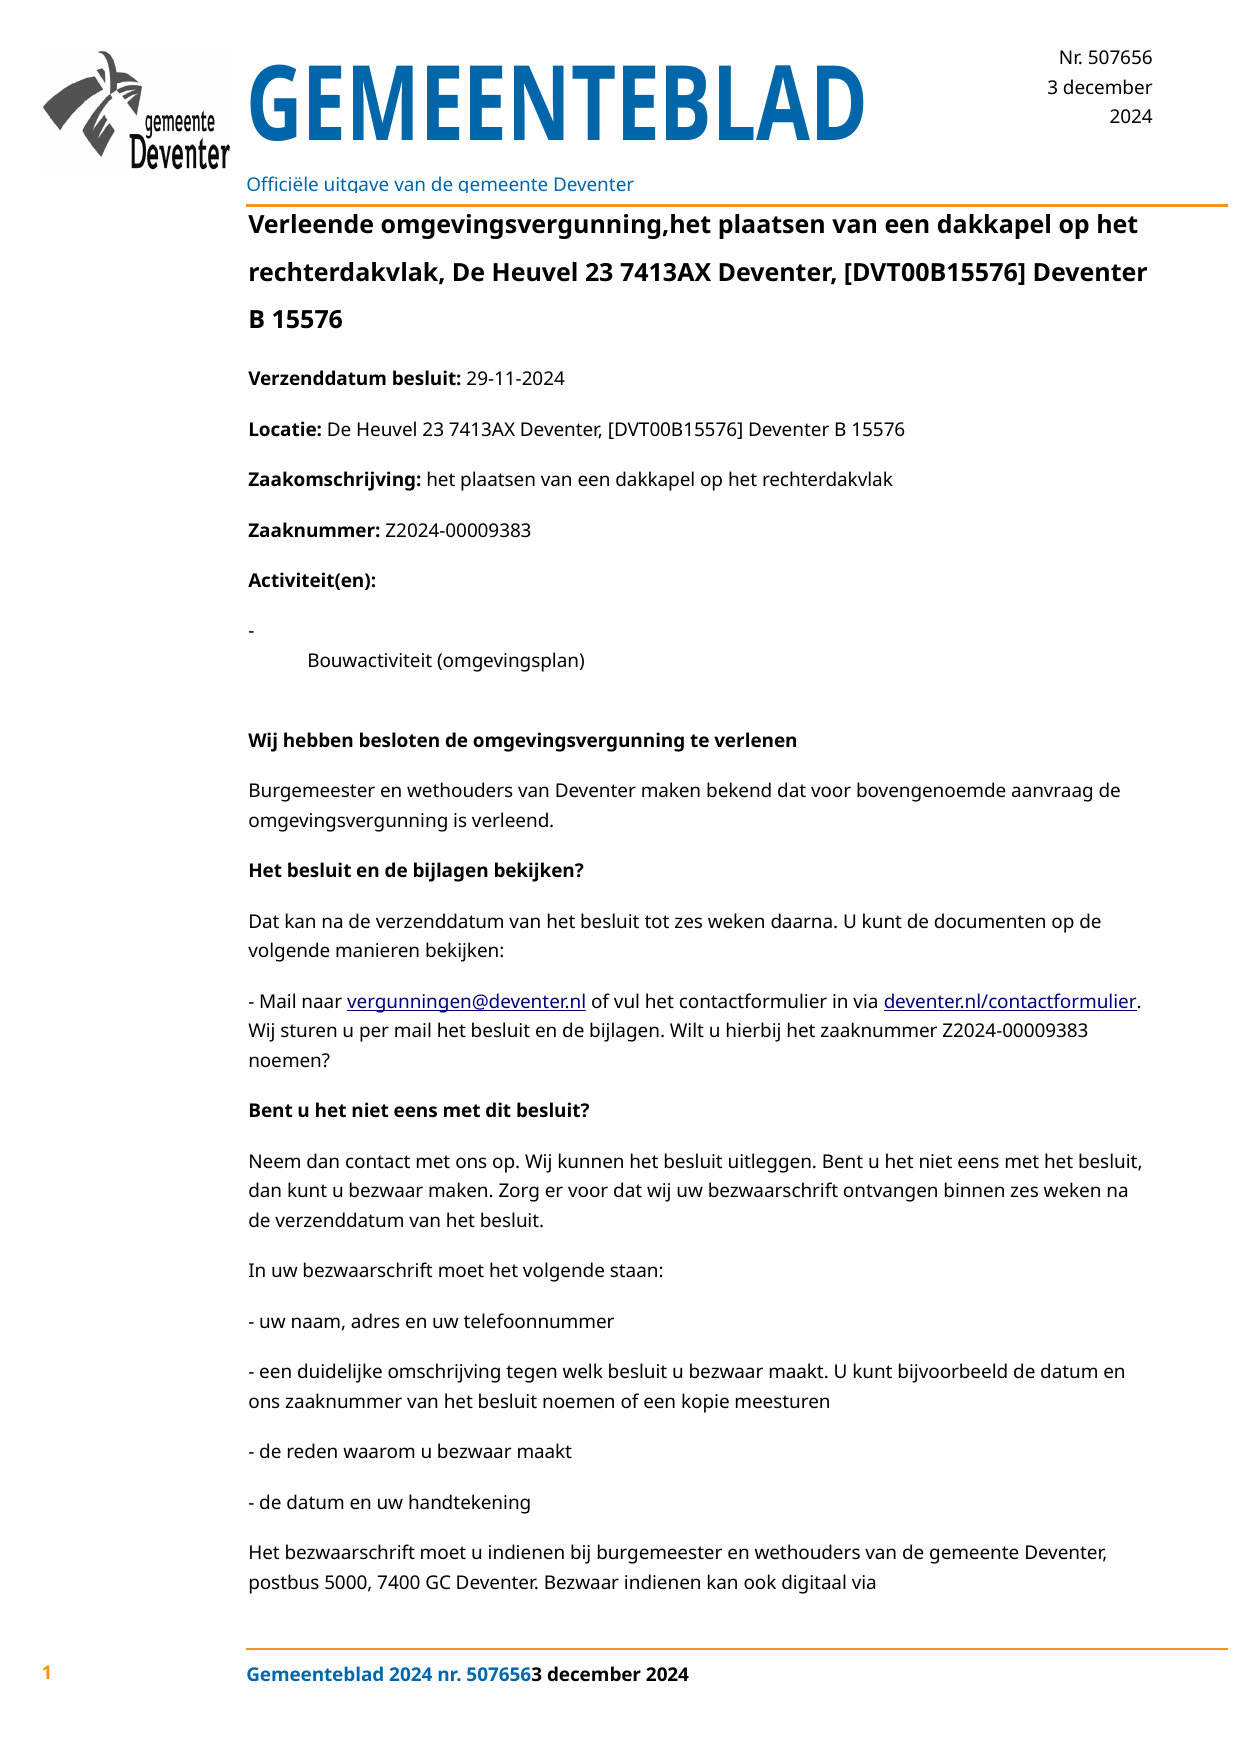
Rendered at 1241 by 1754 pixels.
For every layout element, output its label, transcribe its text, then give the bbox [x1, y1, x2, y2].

text Activiteit(en): [248, 567, 1152, 593]
text Verzenddatum besluit: 29-11-2024 [248, 366, 1152, 391]
text Locatie: De Heuvel 23 7413AX Deventer, [DVT00B15576] Deventer B 15576 [248, 416, 1152, 442]
text Verleende omgevingsvergunning,het plaatsen van een dakkapel op het rechterdakvlak, De Heuvel 23 7413AX Deventer, [DVT00B15576] Deventer B 15576 [248, 207, 1152, 336]
text Zaakomschrijving: het plaatsen van een dakkapel op het rechterdakvlak [248, 466, 1152, 492]
text - de reden waarom u bezwaar maakt [248, 1438, 1152, 1464]
text Wij hebben besloten de omgevingsvergunning te verlenen [248, 727, 1152, 753]
text Het bezwaarschrift moet u indienen bij burgemeester en wethouders van de gemeente Deventer, postbus 5000, 7400 GC Deventer. Bezwaar indienen kan ook digitaal via [248, 1539, 1152, 1594]
text - een duidelijke omschrijving tegen welk besluit u bezwaar maakt. U kunt bijvoorbeeld de datum en ons zaaknummer van het besluit noemen of een kopie meesturen [248, 1358, 1152, 1414]
text - Mail naar vergunningen@deventer.nl of vul het contactformulier in via deventer.nl/contactformulier. Wij sturen u per mail het besluit en de bijlagen. Wilt u hierbij het zaaknummer Z2024-00009383 noemen? [248, 988, 1152, 1073]
text Dat kan na de verzenddatum van het besluit tot zes weken daarna. U kunt de documenten op de volgende manieren bekijken: [248, 908, 1152, 963]
text Zaaknummer: Z2024-00009383 [248, 517, 1152, 542]
text Het besluit en de bijlagen bekijken? [248, 858, 1152, 883]
list Bouwactiviteit (omgevingsplan) [248, 647, 1152, 673]
text In uw bezwaarschrift moet het volgende staan: [248, 1258, 1152, 1283]
text - uw naam, adres en uw telefoonnummer [248, 1308, 1152, 1334]
text - de datum en uw handtekening [248, 1489, 1152, 1514]
text Neem dan contact met ons op. Wij kunnen het besluit uitleggen. Bent u het niet eens met het besluit, dan kunt u bezwaar maken. Zorg er voor dat wij uw bezwaarschrift ontvangen binnen zes weken na de verzenddatum van het besluit. [248, 1148, 1152, 1233]
text Bent u het niet eens met dit besluit? [248, 1098, 1152, 1123]
text Burgemeester en wethouders van Deventer maken bekend dat voor bovengenoemde aanvraag de omgevingsvergunning is verleend. [248, 778, 1152, 833]
picture [41, 47, 231, 172]
